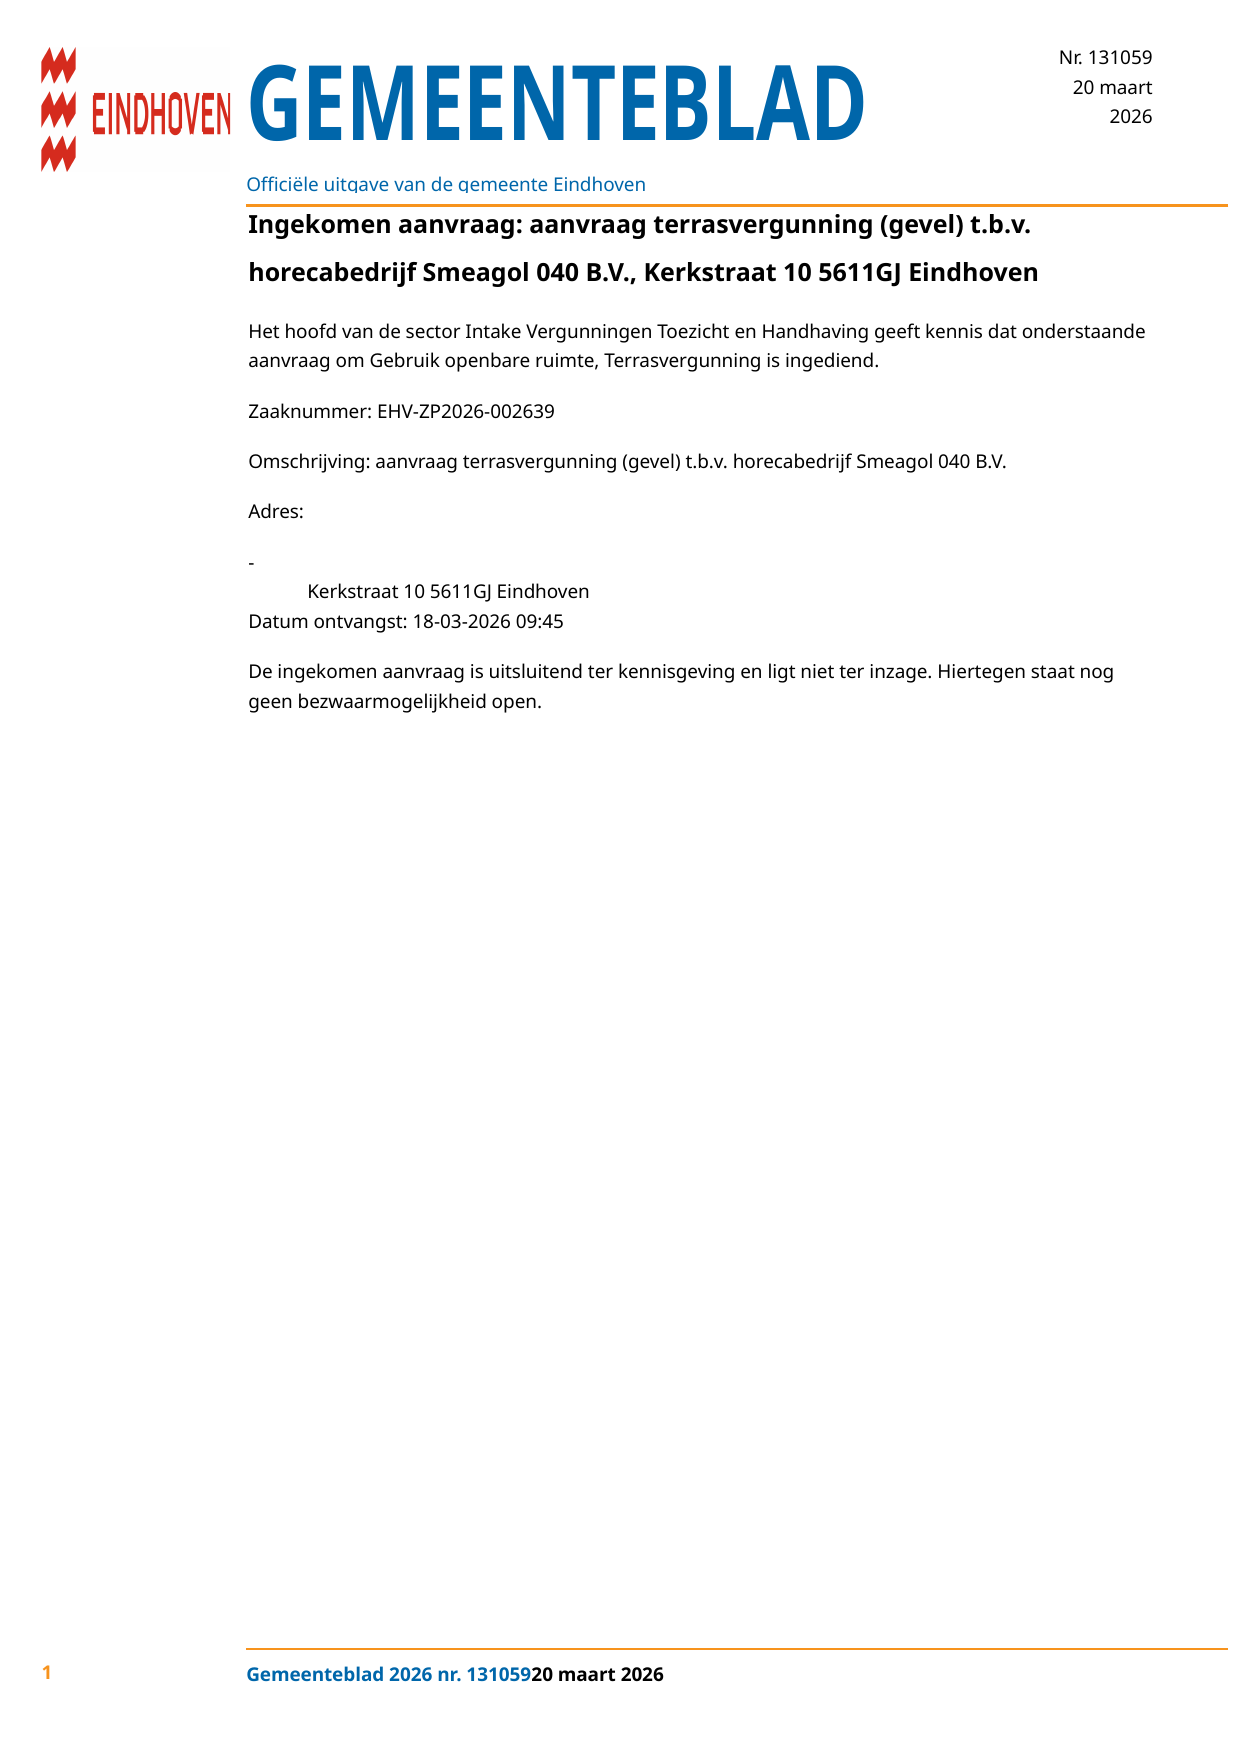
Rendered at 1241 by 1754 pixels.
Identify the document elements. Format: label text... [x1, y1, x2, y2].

picture [41, 47, 231, 172]
text De ingekomen aanvraag is uitsluitend ter kennisgeving en ligt niet ter inzage. Hiertegen staat nog geen bezwaarmogelijkheid open. [248, 659, 1152, 714]
text Zaaknummer: EHV-ZP2026-002639 [248, 398, 1152, 424]
text Omschrijving: aanvraag terrasvergunning (gevel) t.b.v. horecabedrijf Smeagol 040 B.V. [248, 448, 1152, 474]
text Adres: [248, 499, 1152, 524]
text Datum ontvangst: 18-03-2026 09:45 [248, 608, 1152, 634]
text Ingekomen aanvraag: aanvraag terrasvergunning (gevel) t.b.v. horecabedrijf Smeagol 040 B.V., Kerkstraat 10 5611GJ Eindhoven [248, 207, 1152, 288]
text Het hoofd van de sector Intake Vergunningen Toezicht en Handhaving geeft kennis dat onderstaande aanvraag om Gebruik openbare ruimte, Terrasvergunning is ingediend. [248, 318, 1152, 373]
list Kerkstraat 10 5611GJ Eindhoven [248, 579, 1152, 604]
